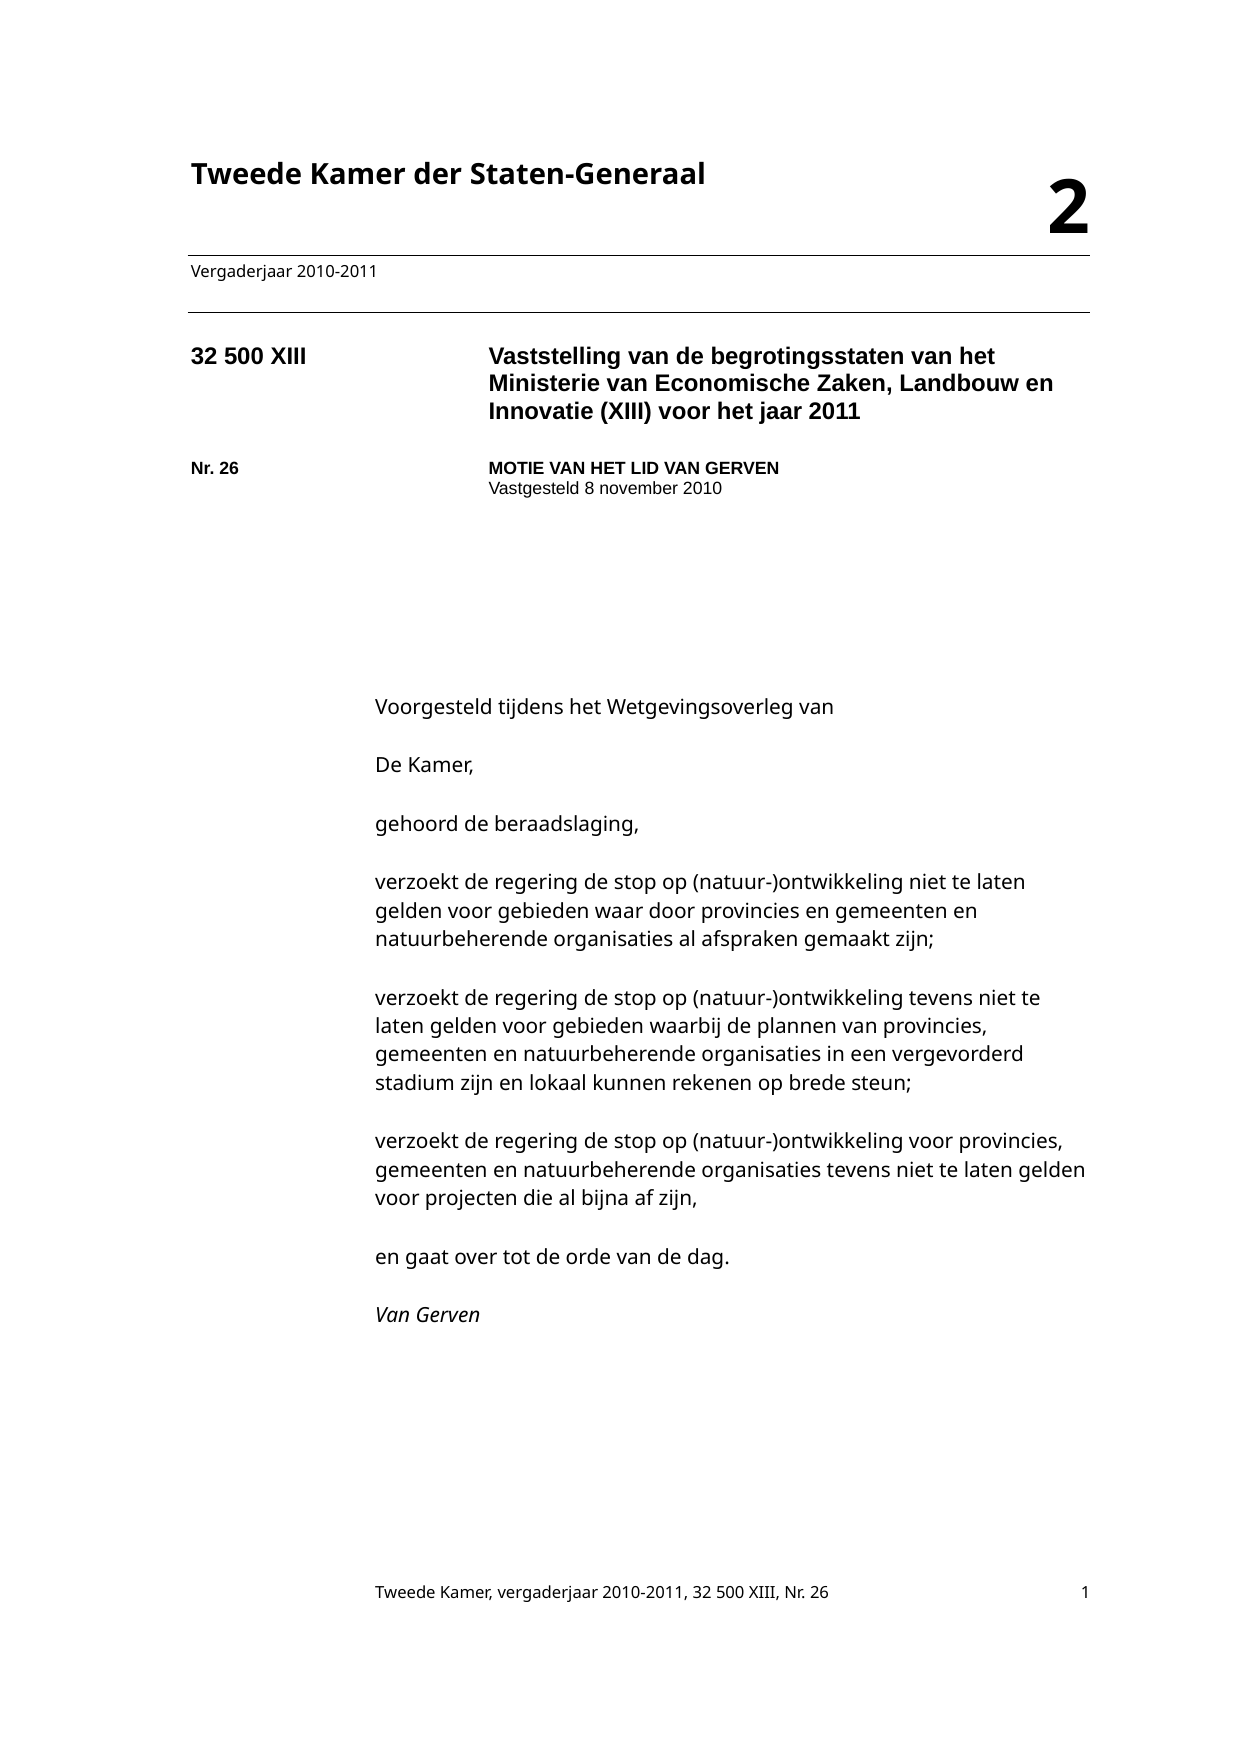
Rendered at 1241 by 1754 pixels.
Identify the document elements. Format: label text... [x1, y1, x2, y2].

text en gaat over tot de orde van de dag. [375, 1242, 1090, 1270]
table_cell MOTIE VAN HET LID VAN GERVEN Vastgesteld 8 november 2010 [485, 455, 1090, 573]
text verzoekt de regering de stop op (natuur-)ontwikkeling tevens niet te laten gelden voor gebieden waarbij de plannen van provincies, gemeenten en natuurbeherende organisaties in een vergevorderd stadium zijn en lokaal kunnen rekenen op brede steun; [375, 983, 1090, 1096]
table_cell [485, 313, 1090, 339]
text Voorgesteld tijdens het Wetgevingsoverleg van [375, 692, 1090, 721]
table_cell [485, 256, 1090, 312]
text De Kamer, [375, 751, 1090, 779]
table_cell Nr. 26 [188, 455, 485, 573]
text verzoekt de regering de stop op (natuur-)ontwikkeling niet te laten gelden voor gebieden waar door provincies en gemeenten en natuurbeherende organisaties al afspraken gemaakt zijn; [375, 867, 1090, 953]
table_header 2 [910, 150, 1090, 255]
text Van Gerven [375, 1300, 1090, 1329]
table_cell 32 500 XIII [188, 339, 485, 454]
table_cell Vaststelling van de begrotingsstaten van het Ministerie van Economische Zaken, Landbouw en Innovatie (XIII) voor het jaar 2011 [485, 339, 1090, 454]
table_header Tweede Kamer der Staten-Generaal [188, 150, 909, 255]
text verzoekt de regering de stop op (natuur-)ontwikkeling voor provincies, gemeenten en natuurbeherende organisaties tevens niet te laten gelden voor projecten die al bijna af zijn, [375, 1126, 1090, 1212]
table_cell [188, 313, 485, 339]
text gehoord de beraadslaging, [375, 809, 1090, 837]
table_cell Vergaderjaar 2010-2011 [188, 256, 485, 312]
